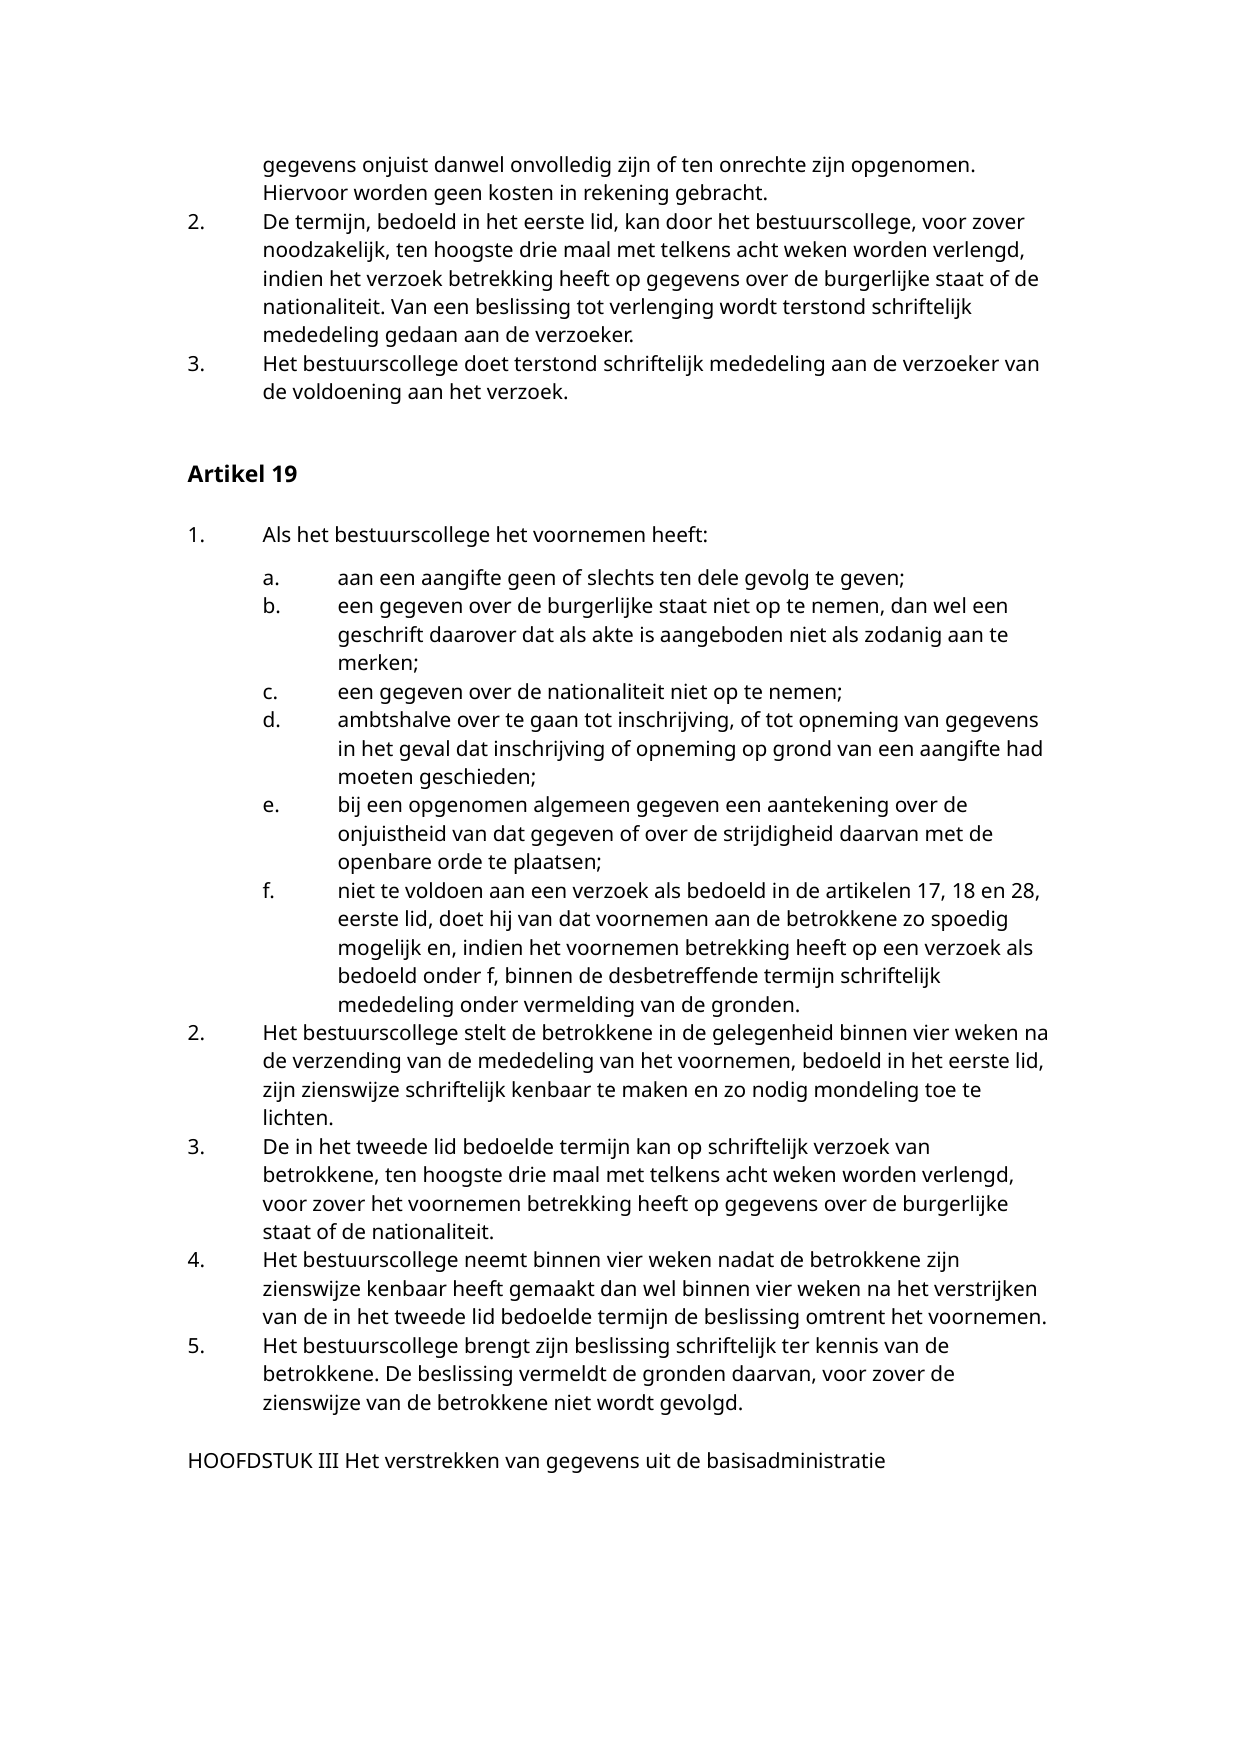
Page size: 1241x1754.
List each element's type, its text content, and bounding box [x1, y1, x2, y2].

list een gegeven over de nationaliteit niet op te nemen; [262, 677, 1053, 705]
list aan een aangifte geen of slechts ten dele gevolg te geven; [262, 563, 1053, 592]
list Het bestuurscollege doet terstond schriftelijk mededeling aan de verzoeker van de voldoening aan het verzoek. [187, 349, 1053, 406]
list Als het bestuurscollege het voornemen heeft: [187, 520, 1053, 548]
list Het bestuurscollege stelt de betrokkene in de gelegenheid binnen vier weken na de verzending van de mededeling van het voornemen, bedoeld in het eerste lid, zijn zienswijze schriftelijk kenbaar te maken en zo nodig mondeling toe te lichten. [187, 1018, 1053, 1132]
list niet te voldoen aan een verzoek als bedoeld in de artikelen 17, 18 en 28, eerste lid, doet hij van dat voornemen aan de betrokkene zo spoedig mogelijk en, indien het voornemen betrekking heeft op een verzoek als bedoeld onder f, binnen de desbetreffende termijn schriftelijk mededeling onder vermelding van de gronden. [262, 876, 1053, 1018]
list een gegeven over de burgerlijke staat niet op te nemen, dan wel een geschrift daarover dat als akte is aangeboden niet als zodanig aan te merken; [262, 592, 1053, 677]
subtitle Artikel 19 [187, 458, 1053, 490]
list Het bestuurscollege brengt zijn beslissing schriftelijk ter kennis van de betrokkene. De beslissing vermeldt de gronden daarvan, voor zover de zienswijze van de betrokkene niet wordt gevolgd. [187, 1331, 1053, 1416]
list De in het tweede lid bedoelde termijn kan op schriftelijk verzoek van betrokkene, ten hoogste drie maal met telkens acht weken worden verlengd, voor zover het voornemen betrekking heeft op gegevens over de burgerlijke staat of de nationaliteit. [187, 1132, 1053, 1246]
subtitle HOOFDSTUK III Het verstrekken van gegevens uit de basisadministratie [187, 1446, 1053, 1475]
list gegevens onjuist danwel onvolledig zijn of ten onrechte zijn opgenomen. Hiervoor worden geen kosten in rekening gebracht. [187, 150, 1053, 207]
list De termijn, bedoeld in het eerste lid, kan door het bestuurscollege, voor zover noodzakelijk, ten hoogste drie maal met telkens acht weken worden verlengd, indien het verzoek betrekking heeft op gegevens over de burgerlijke staat of de nationaliteit. Van een beslissing tot verlenging wordt terstond schriftelijk mededeling gedaan aan de verzoeker. [187, 207, 1053, 349]
list Het bestuurscollege neemt binnen vier weken nadat de betrokkene zijn zienswijze kenbaar heeft gemaakt dan wel binnen vier weken na het verstrijken van de in het tweede lid bedoelde termijn de beslissing omtrent het voornemen. [187, 1246, 1053, 1331]
list bij een opgenomen algemeen gegeven een aantekening over de onjuistheid van dat gegeven of over de strijdigheid daarvan met de openbare orde te plaatsen; [262, 791, 1053, 876]
list ambtshalve over te gaan tot inschrijving, of tot opneming van gegevens in het geval dat inschrijving of opneming op grond van een aangifte had moeten geschieden; [262, 705, 1053, 791]
